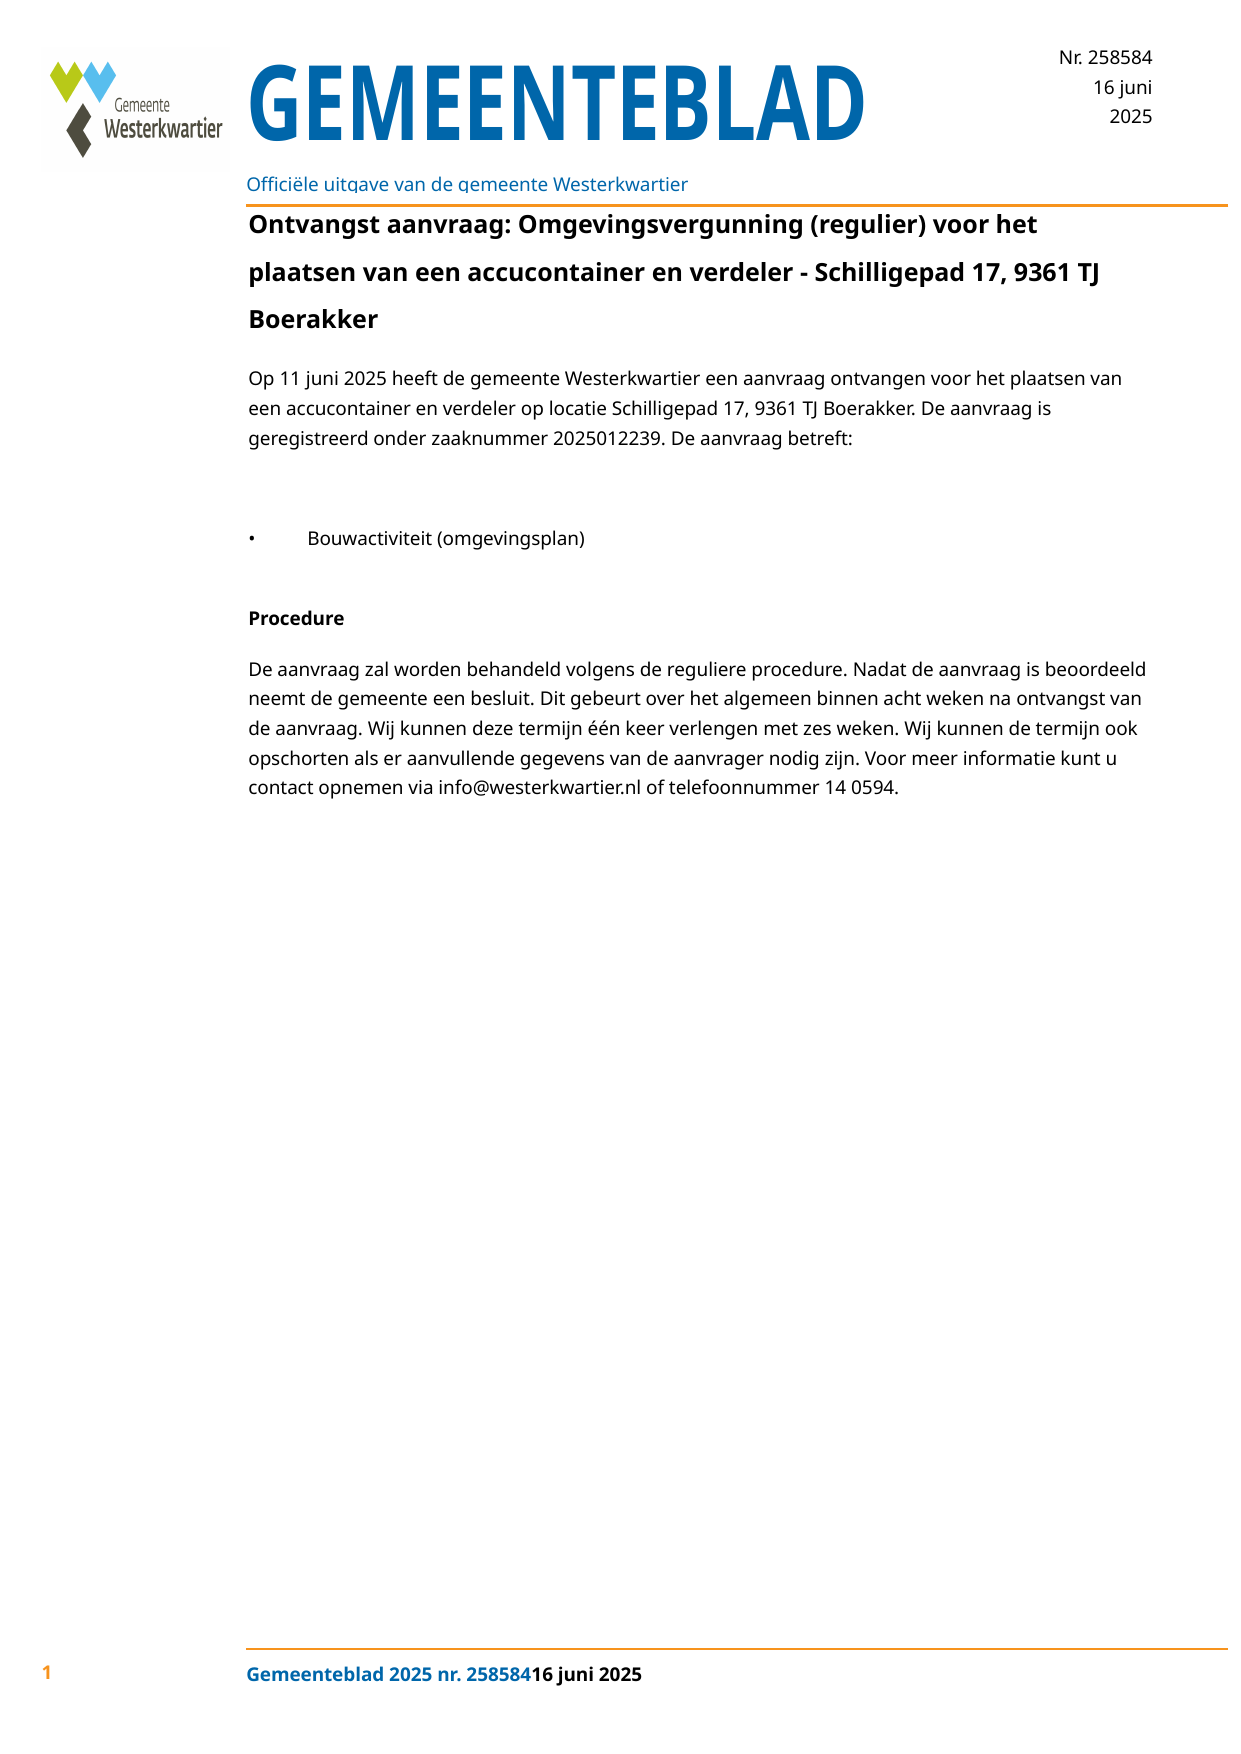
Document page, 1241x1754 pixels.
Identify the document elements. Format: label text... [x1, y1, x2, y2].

text Op 11 juni 2025 heeft de gemeente Westerkwartier een aanvraag ontvangen voor het plaatsen van een accucontainer en verdeler op locatie Schilligepad 17, 9361 TJ Boerakker. De aanvraag is geregistreerd onder zaaknummer 2025012239. De aanvraag betreft: [248, 366, 1152, 450]
picture [41, 47, 231, 172]
text De aanvraag zal worden behandeld volgens de reguliere procedure. Nadat de aanvraag is beoordeeld neemt de gemeente een besluit. Dit gebeurt over het algemeen binnen acht weken na ontvangst van de aanvraag. Wij kunnen deze termijn één keer verlengen met zes weken. Wij kunnen de termijn ook opschorten als er aanvullende gegevens van de aanvrager nodig zijn. Voor meer informatie kunt u contact opnemen via info@westerkwartier.nl of telefoonnummer 14 0594. [248, 656, 1152, 800]
list Bouwactiviteit (omgevingsplan) [248, 526, 1152, 551]
text Ontvangst aanvraag: Omgevingsvergunning (regulier) voor het plaatsen van een accucontainer en verdeler - Schilligepad 17, 9361 TJ Boerakker [248, 207, 1152, 336]
text Procedure [248, 606, 1152, 631]
